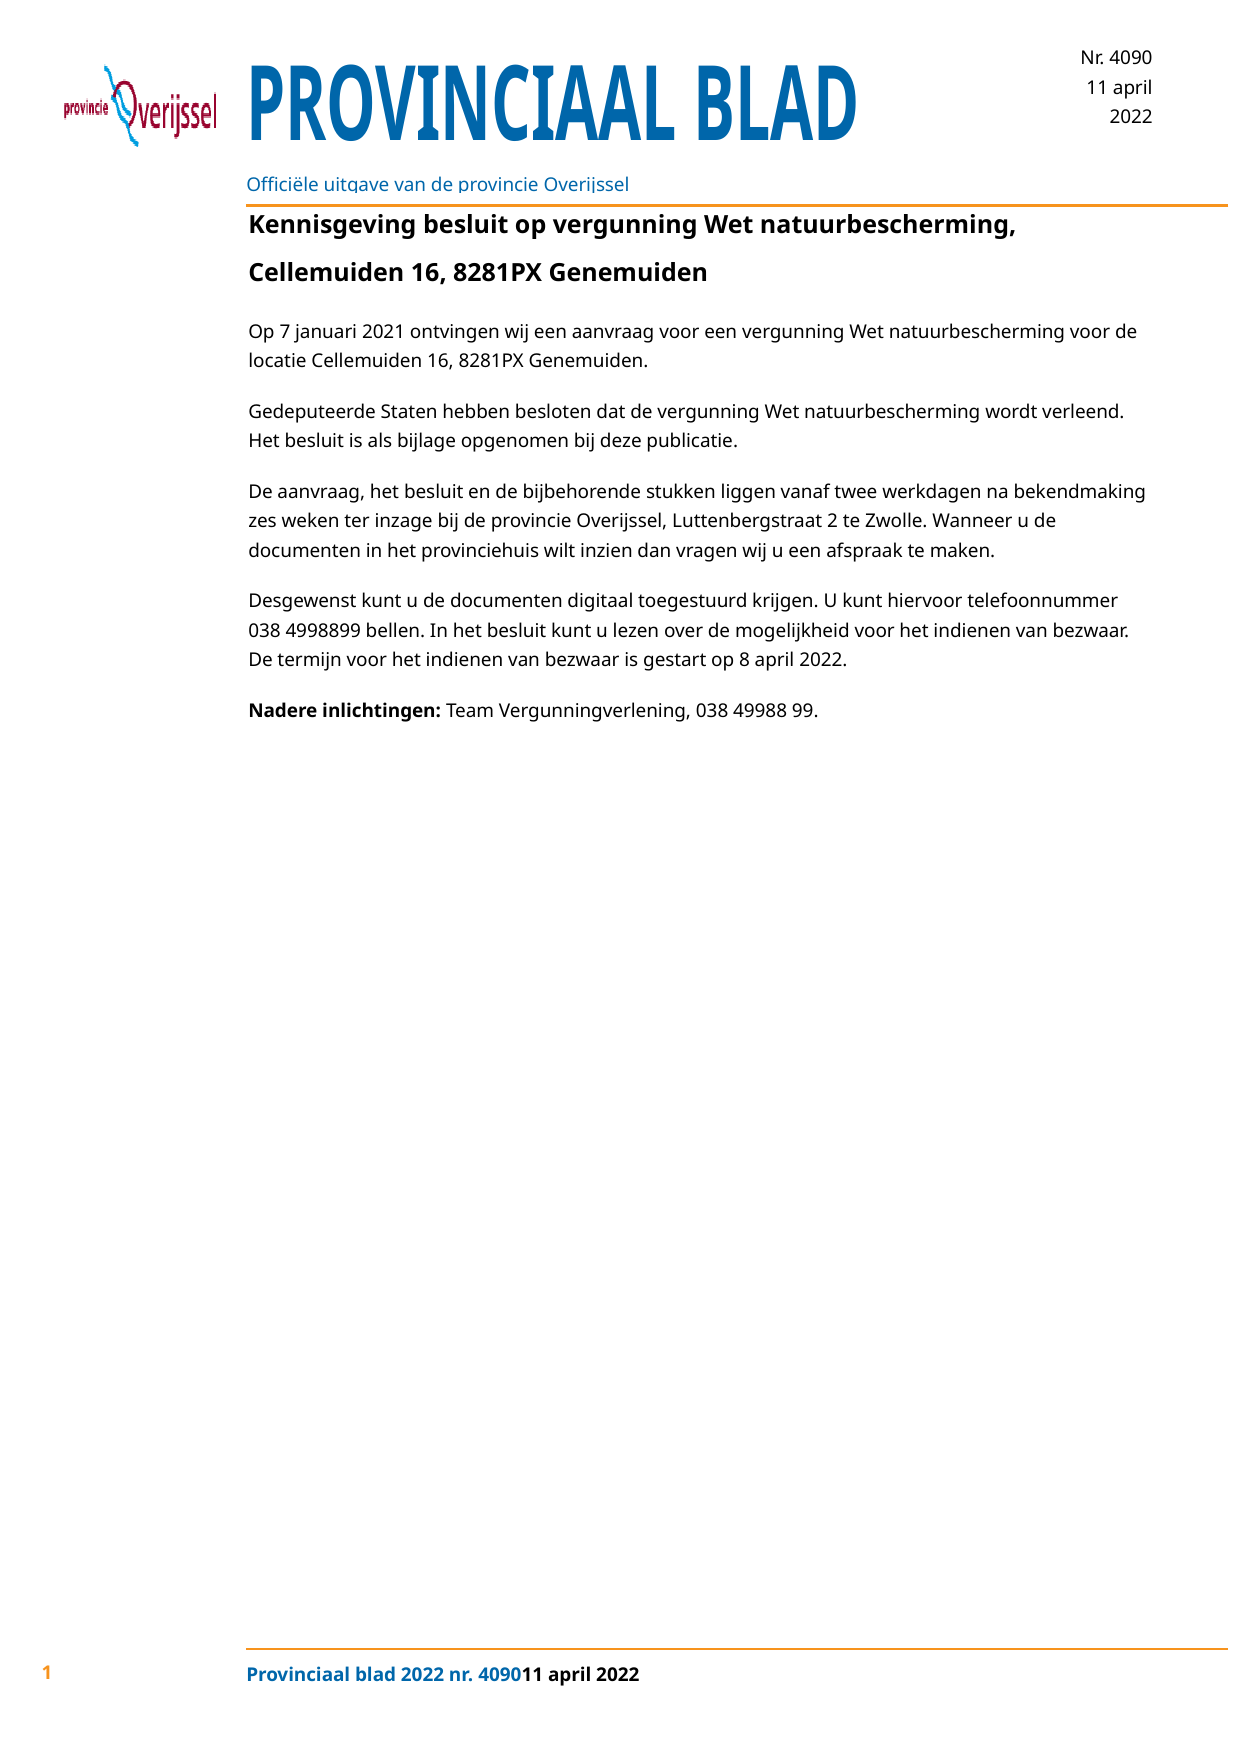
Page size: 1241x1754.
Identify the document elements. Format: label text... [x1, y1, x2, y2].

text De aanvraag, het besluit en de bijbehorende stukken liggen vanaf twee werkdagen na bekendmaking zes weken ter inzage bij de provincie Overijssel, Luttenbergstraat 2 te Zwolle. Wanneer u de documenten in het provinciehuis wilt inzien dan vragen wij u een afspraak te maken. [248, 478, 1152, 563]
text Desgewenst kunt u de documenten digitaal toegestuurd krijgen. U kunt hiervoor telefoonnummer 038 4998899 bellen. In het besluit kunt u lezen over de mogelijkheid voor het indienen van bezwaar. De termijn voor het indienen van bezwaar is gestart op 8 april 2022. [248, 587, 1152, 672]
text Gedeputeerde Staten hebben besloten dat de vergunning Wet natuurbescherming wordt verleend. Het besluit is als bijlage opgenomen bij deze publicatie. [248, 398, 1152, 453]
text Kennisgeving besluit op vergunning Wet natuurbescherming, Cellemuiden 16, 8281PX Genemuiden [248, 207, 1152, 288]
picture [41, 47, 231, 172]
text Op 7 januari 2021 ontvingen wij een aanvraag voor een vergunning Wet natuurbescherming voor de locatie Cellemuiden 16, 8281PX Genemuiden. [248, 318, 1152, 373]
text Nadere inlichtingen: Team Vergunningverlening, 038 49988 99. [248, 697, 1152, 723]
